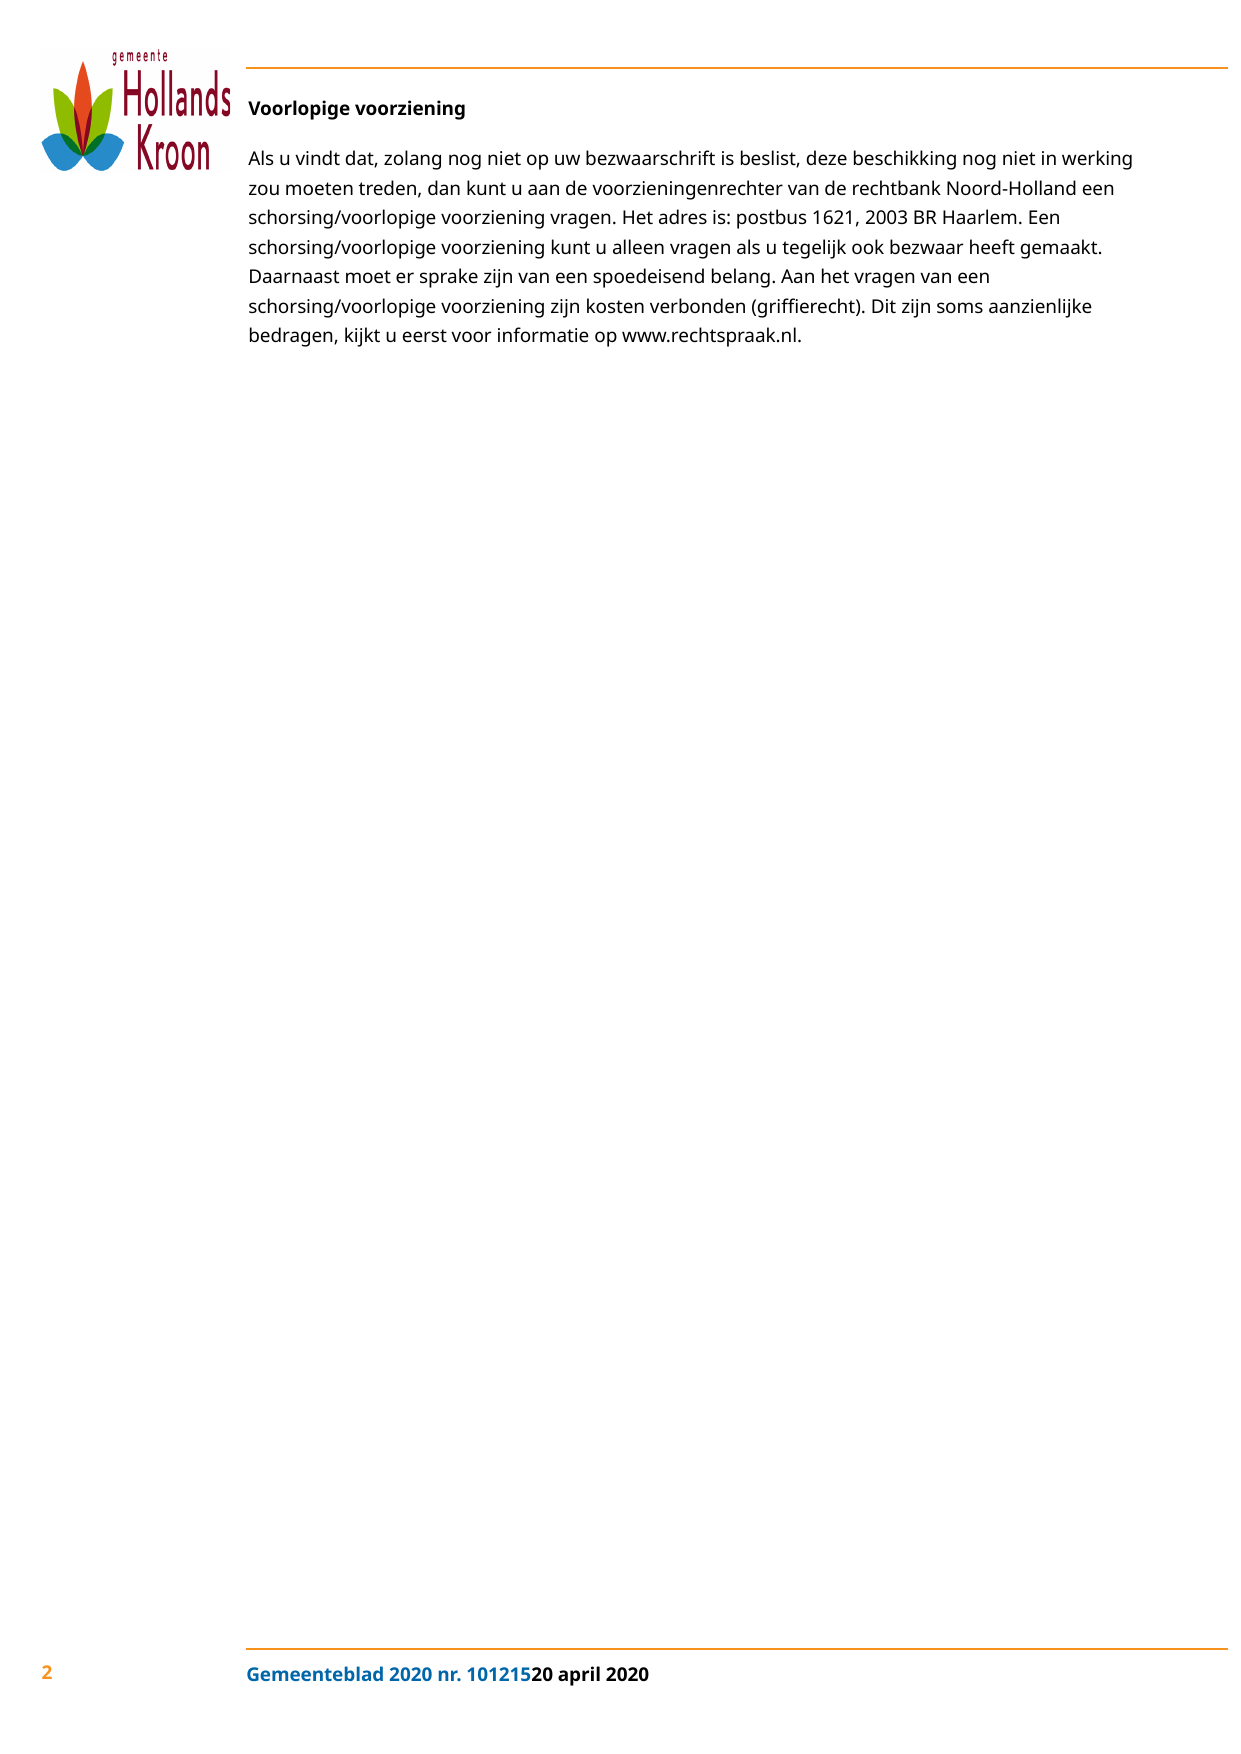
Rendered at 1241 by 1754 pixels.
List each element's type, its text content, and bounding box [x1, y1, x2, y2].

text Als u vindt dat, zolang nog niet op uw bezwaarschrift is beslist, deze beschikking nog niet in werking zou moeten treden, dan kunt u aan de voorzieningenrechter van de rechtbank Noord-Holland een schorsing/voorlopige voorziening vragen. Het adres is: postbus 1621, 2003 BR Haarlem. Een schorsing/voorlopige voorziening kunt u alleen vragen als u tegelijk ook bezwaar heeft gemaakt. Daarnaast moet er sprake zijn van een spoedeisend belang. Aan het vragen van een schorsing/voorlopige voorziening zijn kosten verbonden (griffierecht). Dit zijn soms aanzienlijke bedragen, kijkt u eerst voor informatie op www.rechtspraak.nl. [248, 145, 1152, 348]
picture [41, 47, 231, 172]
text Voorlopige voorziening [248, 95, 1152, 121]
